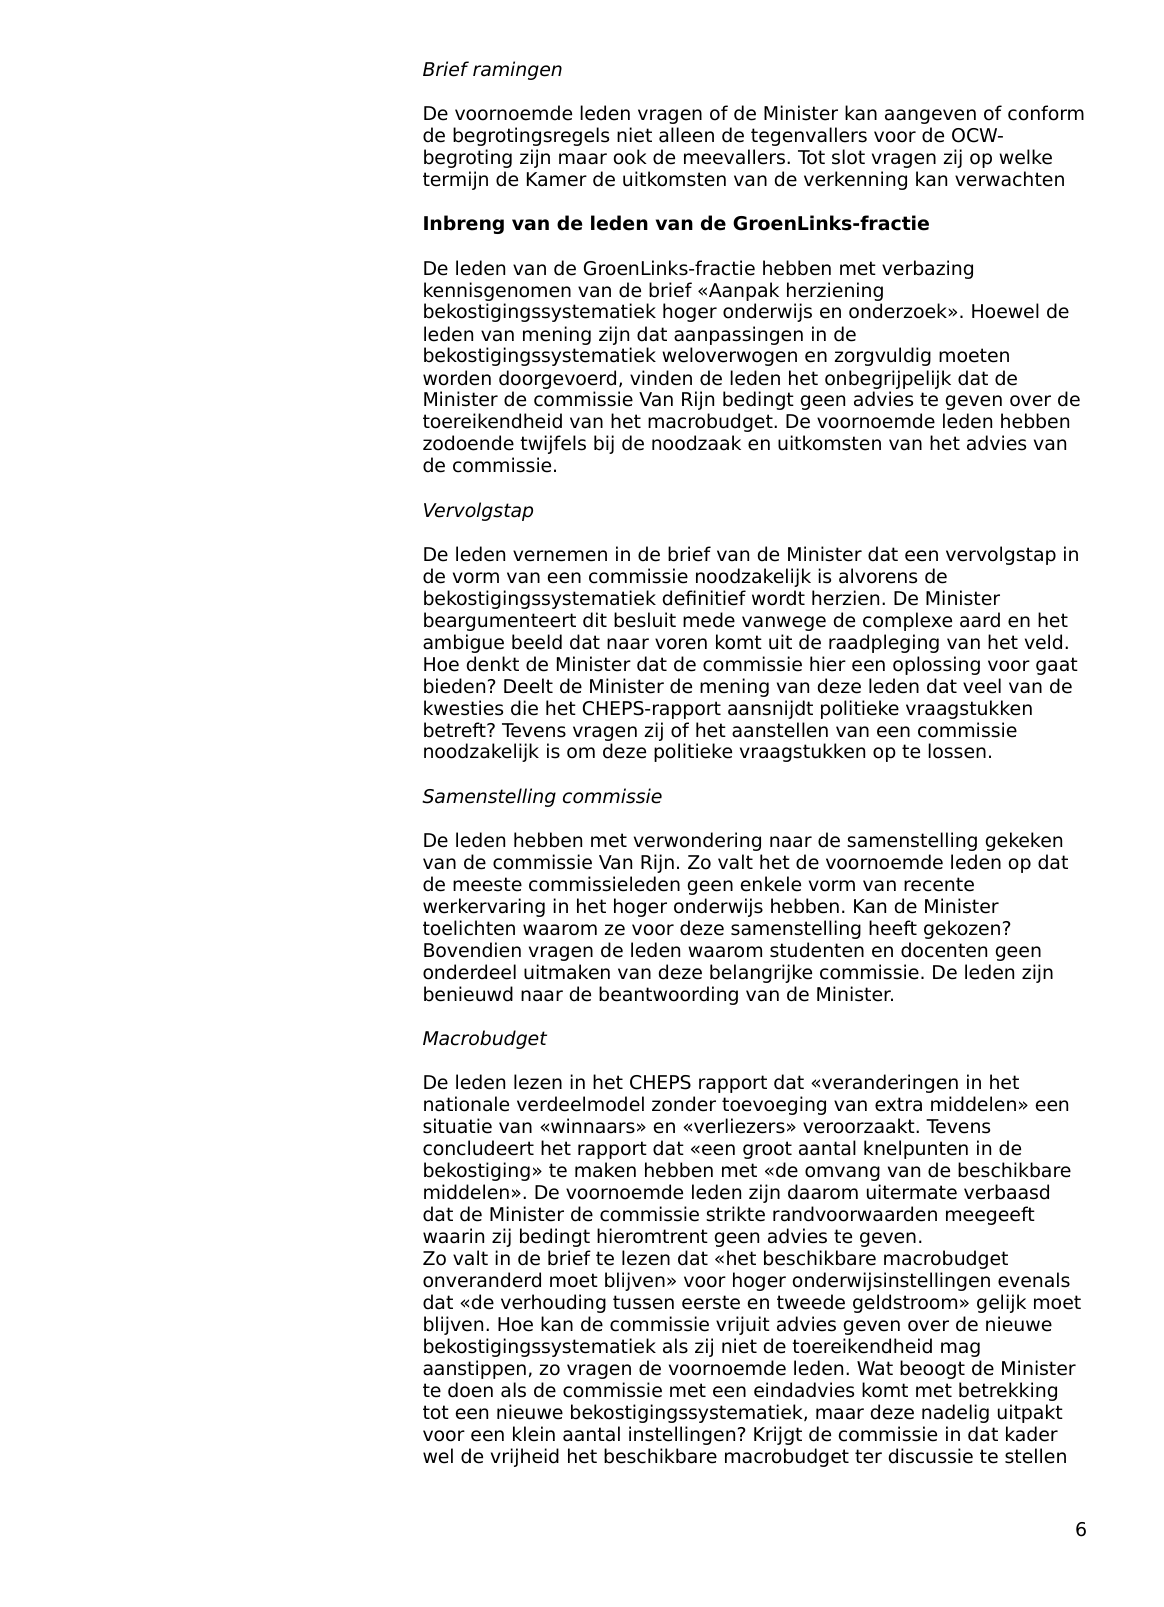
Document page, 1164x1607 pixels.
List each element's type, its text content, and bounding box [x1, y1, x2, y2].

subtitle Vervolgstap [422, 499, 1087, 521]
text De leden hebben met verwondering naar de samenstelling gekeken van de commissie Van Rijn. Zo valt het de voornoemde leden op dat de meeste commissieleden geen enkele vorm van recente werkervaring in het hoger onderwijs hebben. Kan de Minister toelichten waarom ze voor deze samenstelling heeft gekozen? Bovendien vragen de leden waarom studenten en docenten geen onderdeel uitmaken van deze belangrijke commissie. De leden zijn benieuwd naar de beantwoording van de Minister. [422, 830, 1087, 1006]
subtitle Samenstelling commissie [422, 786, 1087, 808]
text Zo valt in de brief te lezen dat «het beschikbare macrobudget onveranderd moet blijven» voor hoger onderwijsinstellingen evenals dat «de verhouding tussen eerste en tweede geldstroom» gelijk moet blijven. Hoe kan de commissie vrijuit advies geven over de nieuwe bekostigingssystematiek als zij niet de toereikendheid mag aanstippen, zo vragen de voornoemde leden. Wat beoogt de Minister te doen als de commissie met een eindadvies komt met betrekking tot een nieuwe bekostigingssystematiek, maar deze nadelig uitpakt voor een klein aantal instellingen? Krijgt de commissie in dat kader wel de vrijheid het beschikbare macrobudget ter discussie te stellen [422, 1248, 1087, 1468]
text De leden lezen in het CHEPS rapport dat «veranderingen in het nationale verdeelmodel zonder toevoeging van extra middelen» een situatie van «winnaars» en «verliezers» veroorzaakt. Tevens concludeert het rapport dat «een groot aantal knelpunten in de bekostiging» te maken hebben met «de omvang van de beschikbare middelen». De voornoemde leden zijn daarom uitermate verbaasd dat de Minister de commissie strikte randvoorwaarden meegeeft waarin zij bedingt hieromtrent geen advies te geven. [422, 1072, 1087, 1248]
subtitle Macrobudget [422, 1028, 1087, 1050]
subtitle Brief ramingen [422, 59, 1087, 81]
subtitle Inbreng van de leden van de GroenLinks-fractie [422, 213, 1087, 235]
text De leden vernemen in de brief van de Minister dat een vervolgstap in de vorm van een commissie noodzakelijk is alvorens de bekostigingssystematiek definitief wordt herzien. De Minister beargumenteert dit besluit mede vanwege de complexe aard en het ambigue beeld dat naar voren komt uit de raadpleging van het veld. Hoe denkt de Minister dat de commissie hier een oplossing voor gaat bieden? Deelt de Minister de mening van deze leden dat veel van de kwesties die het CHEPS-rapport aansnijdt politieke vraagstukken betreft? Tevens vragen zij of het aanstellen van een commissie noodzakelijk is om deze politieke vraagstukken op te lossen. [422, 544, 1087, 763]
text De leden van de GroenLinks-fractie hebben met verbazing kennisgenomen van de brief «Aanpak herziening bekostigingssystematiek hoger onderwijs en onderzoek». Hoewel de leden van mening zijn dat aanpassingen in de bekostigingssystematiek weloverwogen en zorgvuldig moeten worden doorgevoerd, vinden de leden het onbegrijpelijk dat de Minister de commissie Van Rijn bedingt geen advies te geven over de toereikendheid van het macrobudget. De voornoemde leden hebben zodoende twijfels bij de noodzaak en uitkomsten van het advies van de commissie. [422, 257, 1087, 477]
text De voornoemde leden vragen of de Minister kan aangeven of conform de begrotingsregels niet alleen de tegenvallers voor de OCW-begroting zijn maar ook de meevallers. Tot slot vragen zij op welke termijn de Kamer de uitkomsten van de verkenning kan verwachten [422, 103, 1087, 191]
